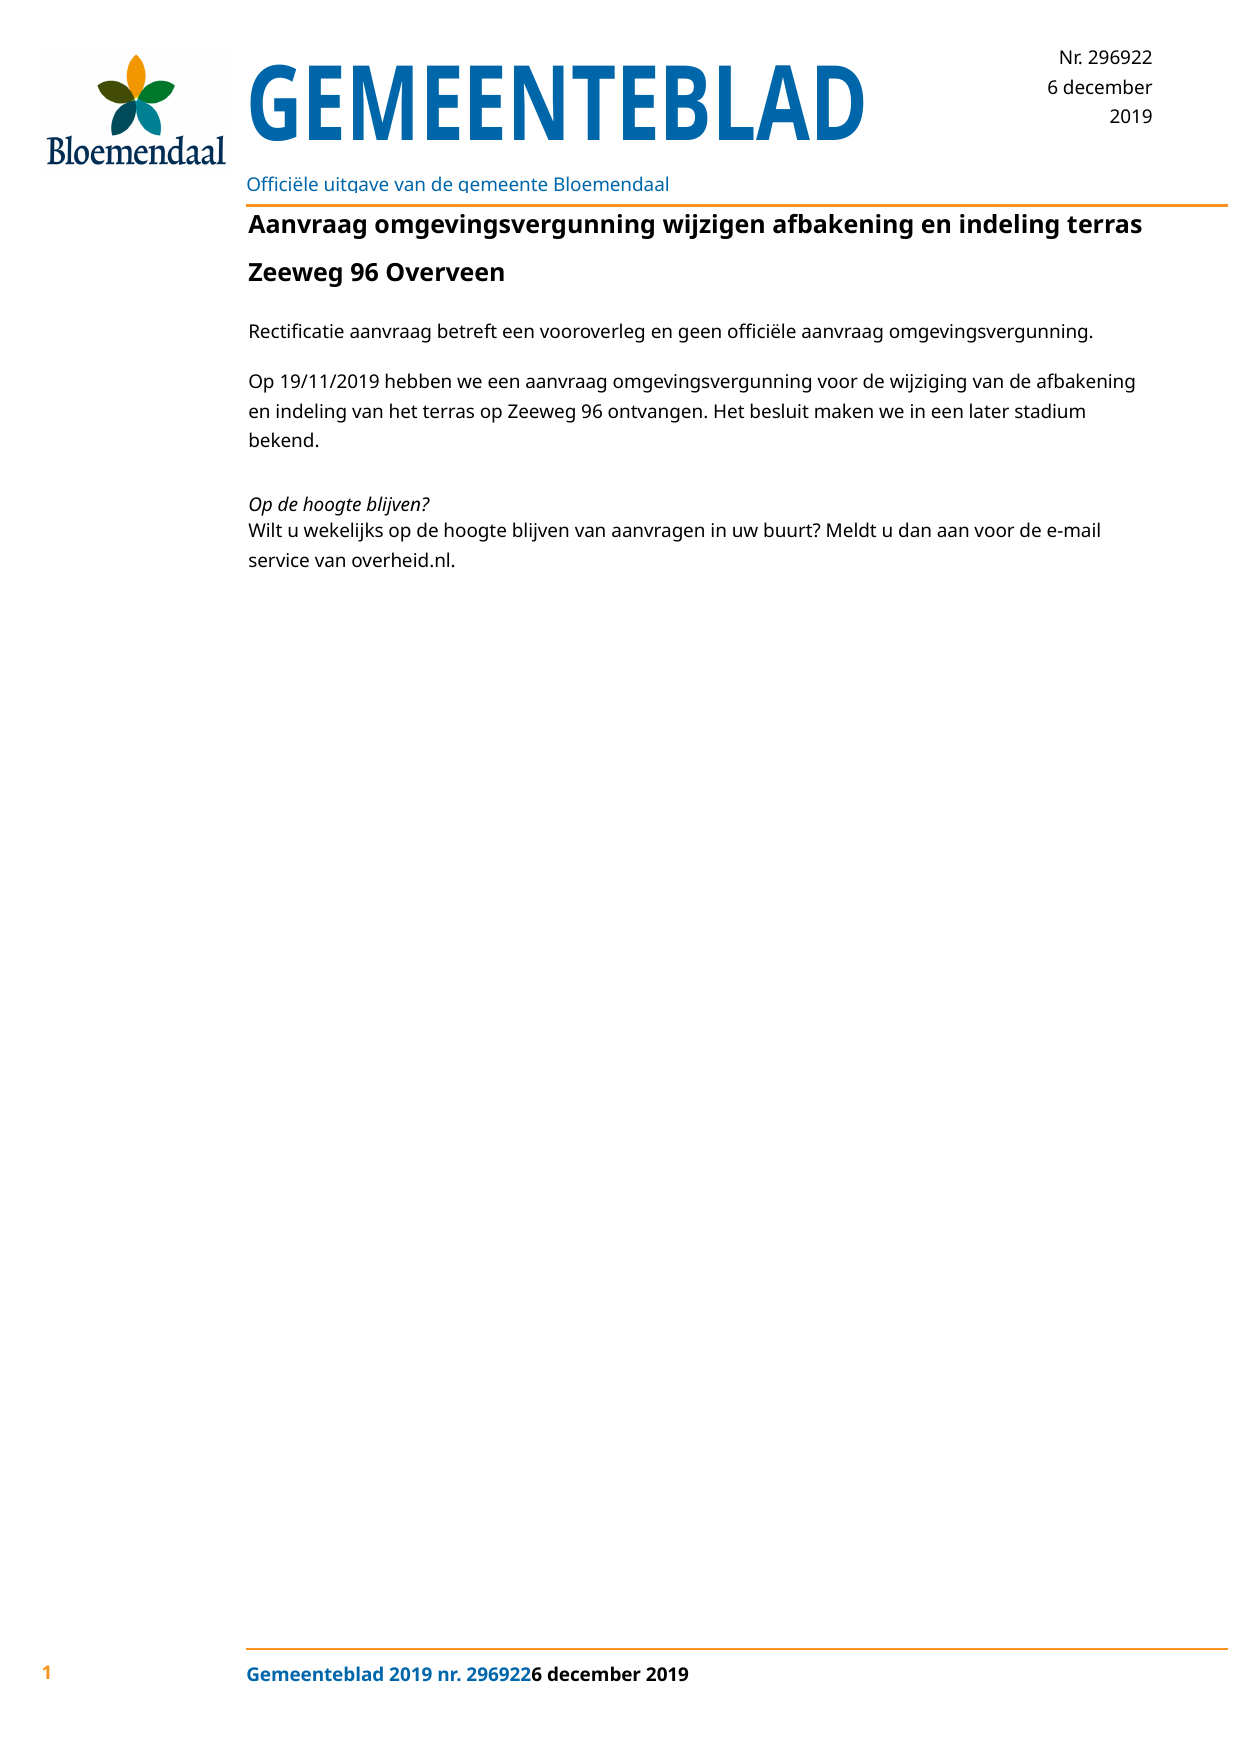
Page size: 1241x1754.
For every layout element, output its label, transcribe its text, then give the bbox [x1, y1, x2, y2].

picture [41, 47, 231, 172]
text Aanvraag omgevingsvergunning wijzigen afbakening en indeling terras Zeeweg 96 Overveen [248, 207, 1152, 288]
text Op 19/11/2019 hebben we een aanvraag omgevingsvergunning voor de wijziging van de afbakening en indeling van het terras op Zeeweg 96 ontvangen. Het besluit maken we in een later stadium bekend. [248, 368, 1152, 453]
text Op de hoogte blijven? [248, 491, 1152, 517]
text Rectificatie aanvraag betreft een vooroverleg en geen officiële aanvraag omgevingsvergunning. [248, 318, 1152, 344]
text Wilt u wekelijks op de hoogte blijven van aanvragen in uw buurt? Meldt u dan aan voor de e-mail service van overheid.nl. [248, 517, 1152, 572]
